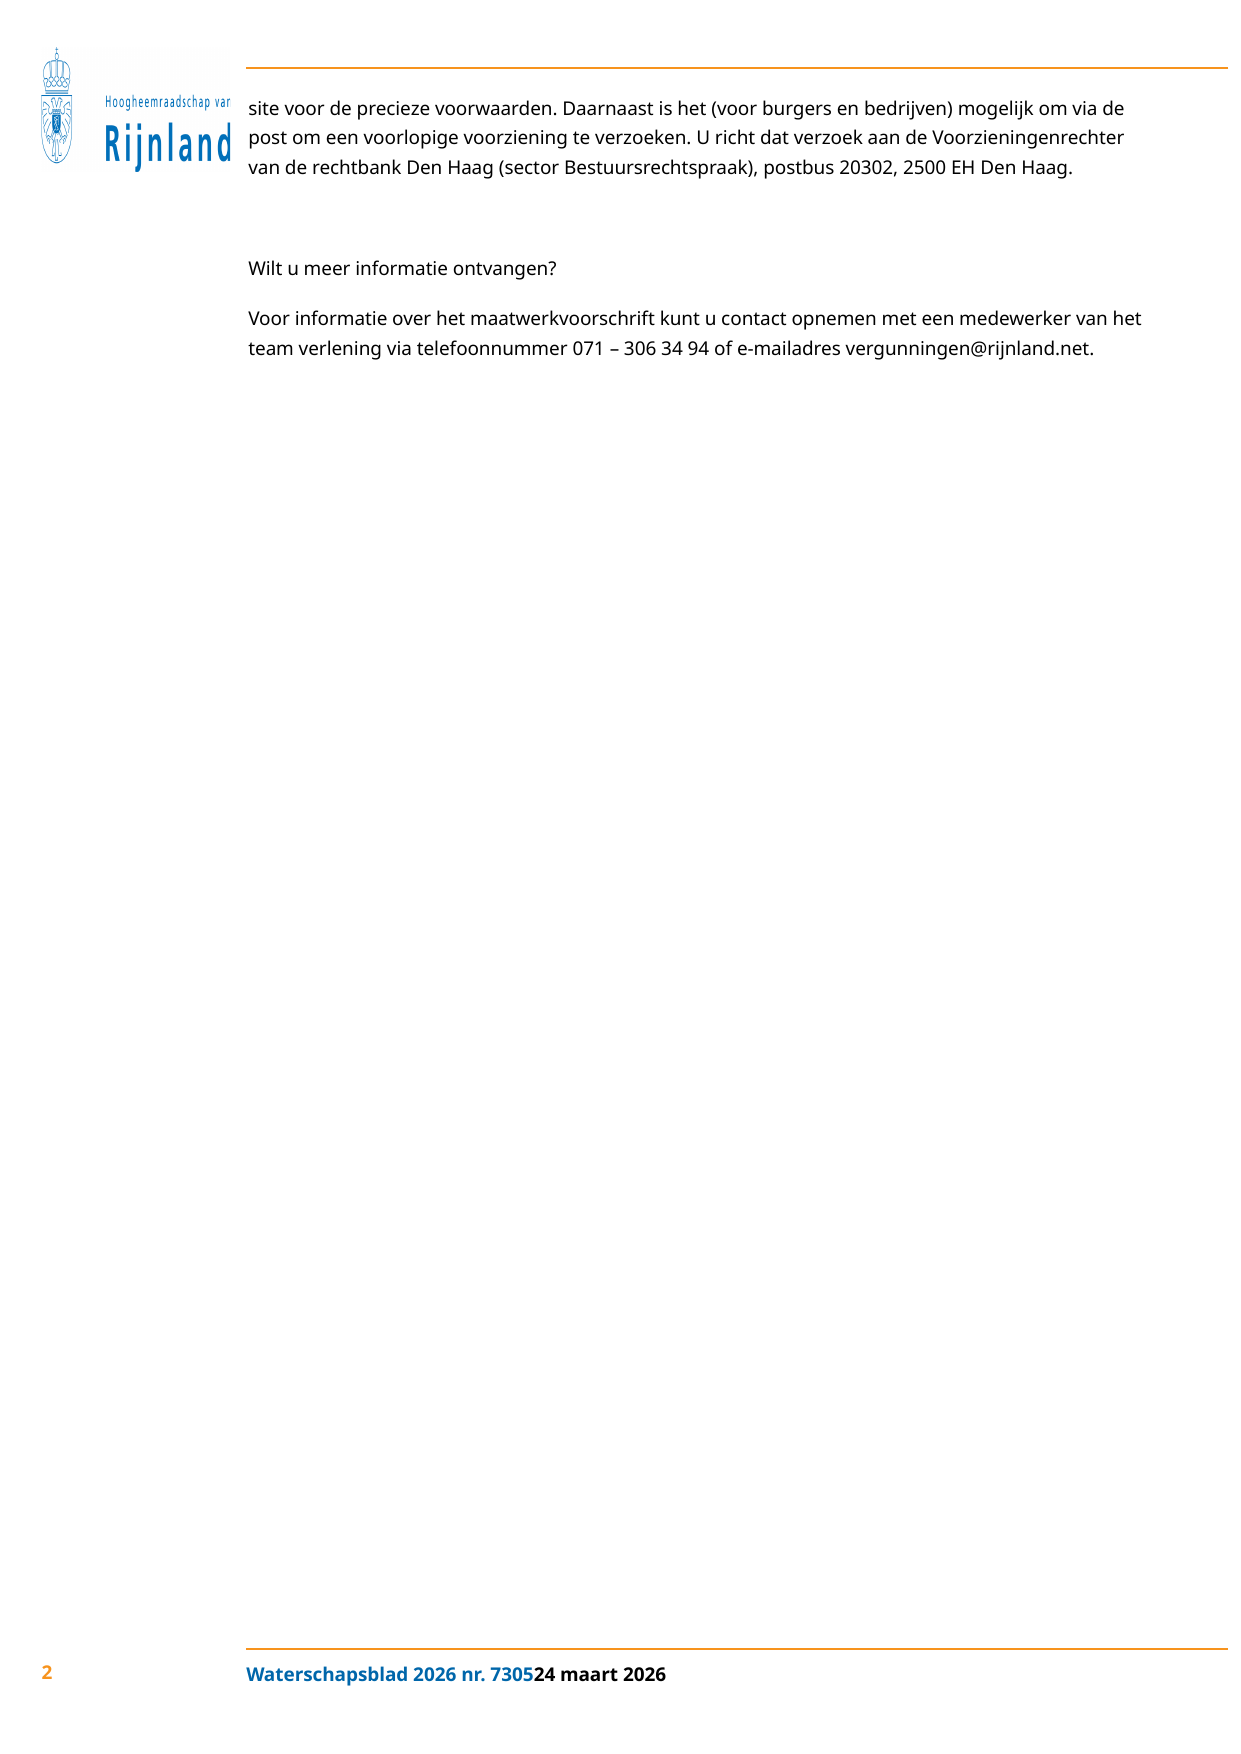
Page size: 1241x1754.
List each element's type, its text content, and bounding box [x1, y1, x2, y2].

text Voor informatie over het maatwerkvoorschrift kunt u contact opnemen met een medewerker van het team verlening via telefoonnummer 071 – 306 34 94 of e-mailadres vergunningen@rijnland.net. [248, 305, 1152, 361]
text Wilt u meer informatie ontvangen? [248, 255, 1152, 281]
picture [41, 47, 231, 172]
text site voor de precieze voorwaarden. Daarnaast is het (voor burgers en bedrijven) mogelijk om via de post om een voorlopige voorziening te verzoeken. U richt dat verzoek aan de Voorzieningenrechter van de rechtbank Den Haag (sector Bestuursrechtspraak), postbus 20302, 2500 EH Den Haag. [248, 95, 1152, 180]
